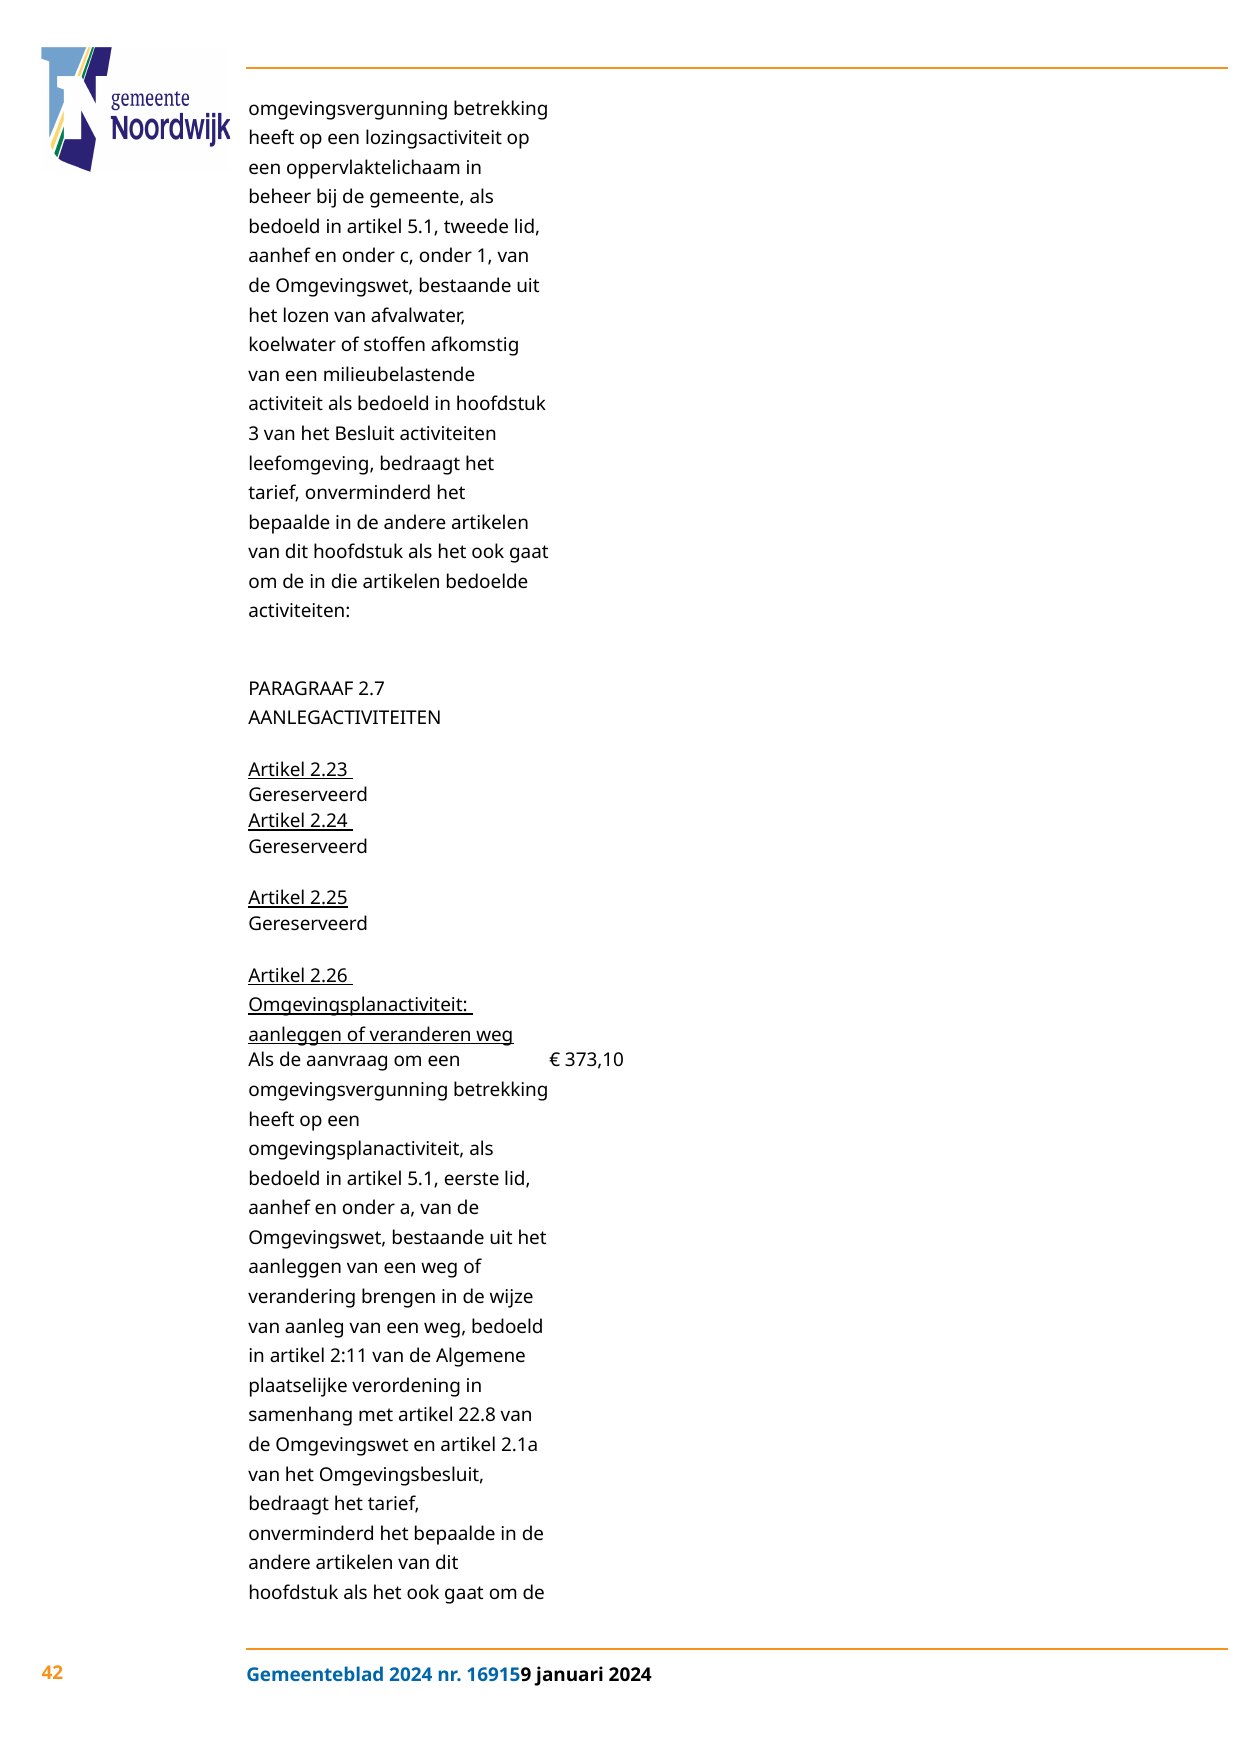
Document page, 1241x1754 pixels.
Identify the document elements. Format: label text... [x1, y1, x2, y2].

table_cell € 373,10 [549, 1047, 1152, 1605]
table_cell omgevingsvergunning betrekking heeft op een lozingsactiviteit op een oppervlaktelichaam in beheer bij de gemeente, als bedoeld in artikel 5.1, tweede lid, aanhef en onder c, onder 1, van de Omgevingswet, bestaande uit het lozen van afvalwater, koelwater of stoffen afkomstig van een milieubelastende activiteit als bedoeld in hoofdstuk 3 van het Besluit activiteiten leefomgeving, bedraagt het tarief, onverminderd het bepaalde in de andere artikelen van dit hoofdstuk als het ook gaat om de in die artikelen bedoelde activiteiten: [248, 95, 549, 623]
table_cell [549, 808, 1152, 833]
table_cell [549, 95, 1152, 623]
table_cell [248, 730, 549, 756]
table_cell [248, 859, 549, 884]
table_cell Gereserveerd [248, 782, 549, 807]
table_cell [549, 624, 1152, 649]
table_cell [549, 962, 1152, 1047]
table_cell [549, 649, 1152, 675]
table_cell PARAGRAAF 2.7 AANLEGACTIVITEITEN [248, 675, 549, 730]
table_cell [549, 859, 1152, 884]
table_cell [549, 936, 1152, 962]
table_cell [248, 936, 549, 962]
table_cell [549, 885, 1152, 910]
table_cell [248, 624, 549, 649]
picture [41, 47, 231, 172]
table_cell Artikel 2.24 [248, 808, 549, 833]
table_cell Gereserveerd [248, 833, 549, 859]
table_cell [549, 756, 1152, 782]
table_cell [549, 833, 1152, 859]
table_cell Als de aanvraag om een omgevingsvergunning betrekking heeft op een omgevingsplanactiviteit, als bedoeld in artikel 5.1, eerste lid, aanhef en onder a, van de Omgevingswet, bestaande uit het aanleggen van een weg of verandering brengen in de wijze van aanleg van een weg, bedoeld in artikel 2:11 van de Algemene plaatselijke verordening in samenhang met artikel 22.8 van de Omgevingswet en artikel 2.1a van het Omgevingsbesluit, bedraagt het tarief, onverminderd het bepaalde in de andere artikelen van dit hoofdstuk als het ook gaat om de [248, 1047, 549, 1605]
table_cell [248, 649, 549, 675]
table_cell Gereserveerd [248, 910, 549, 936]
table_cell [549, 730, 1152, 756]
table_cell [549, 910, 1152, 936]
table_cell Artikel 2.26 Omgevingsplanactiviteit: aanleggen of veranderen weg [248, 962, 549, 1047]
table_cell Artikel 2.25 [248, 885, 549, 910]
table_cell [549, 782, 1152, 807]
table_cell [549, 675, 1152, 730]
table_cell Artikel 2.23 [248, 756, 549, 782]
